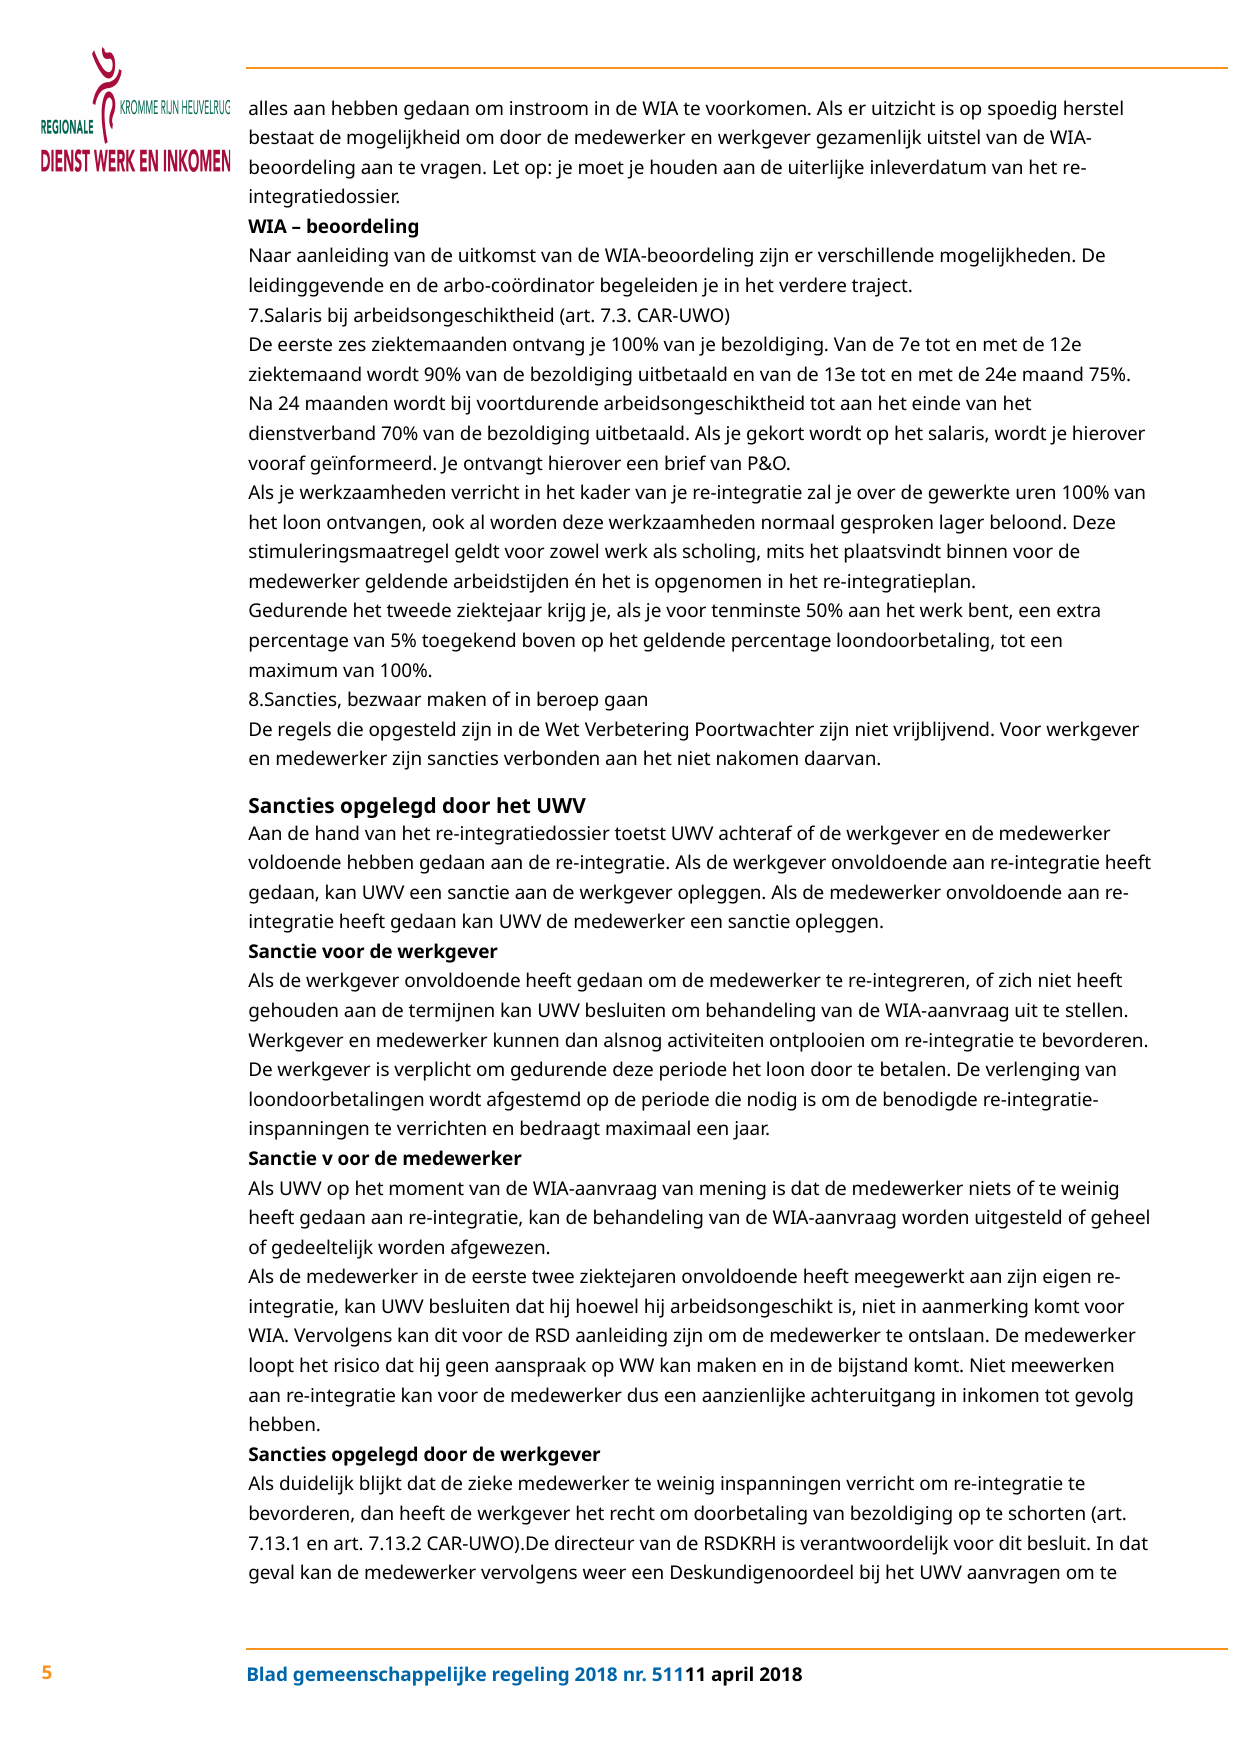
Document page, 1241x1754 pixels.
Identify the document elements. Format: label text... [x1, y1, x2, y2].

text Sanctie voor de werkgever [248, 938, 1152, 964]
text De eerste zes ziektemaanden ontvang je 100% van je bezoldiging. Van de 7e tot en met de 12e ziektemaand wordt 90% van de bezoldiging uitbetaald en van de 13e tot en met de 24e maand 75%. Na 24 maanden wordt bij voortdurende arbeidsongeschiktheid tot aan het einde van het dienstverband 70% van de bezoldiging uitbetaald. Als je gekort wordt op het salaris, wordt je hierover vooraf geïnformeerd. Je ontvangt hierover een brief van P&O. [248, 331, 1152, 476]
text Sanctie v oor de medewerker [248, 1145, 1152, 1171]
text Sancties opgelegd door de werkgever [248, 1441, 1152, 1467]
text De regels die opgesteld zijn in de Wet Verbetering Poortwachter zijn niet vrijblijvend. Voor werkgever en medewerker zijn sancties verbonden aan het niet nakomen daarvan. [248, 716, 1152, 771]
text Als duidelijk blijkt dat de zieke medewerker te weinig inspanningen verricht om re-integratie te bevorderen, dan heeft de werkgever het recht om doorbetaling van bezoldiging op te schorten (art. 7.13.1 en art. 7.13.2 CAR-UWO).De directeur van de RSDKRH is verantwoordelijk voor dit besluit. In dat geval kan de medewerker vervolgens weer een Deskundigenoordeel bij het UWV aanvragen om te [248, 1471, 1152, 1585]
text Gedurende het tweede ziektejaar krijg je, als je voor tenminste 50% aan het werk bent, een extra percentage van 5% toegekend boven op het geldende percentage loondoorbetaling, tot een maximum van 100%. [248, 598, 1152, 683]
text WIA – beoordeling [248, 213, 1152, 239]
text Als UWV op het moment van de WIA-aanvraag van mening is dat de medewerker niets of te weinig heeft gedaan aan re-integratie, kan de behandeling van de WIA-aanvraag worden uitgesteld of geheel of gedeeltelijk worden afgewezen. [248, 1175, 1152, 1259]
picture [41, 47, 231, 172]
text 8.Sancties, bezwaar maken of in beroep gaan [248, 686, 1152, 712]
text alles aan hebben gedaan om instroom in de WIA te voorkomen. Als er uitzicht is op spoedig herstel bestaat de mogelijkheid om door de medewerker en werkgever gezamenlijk uitstel van de WIA-beoordeling aan te vragen. Let op: je moet je houden aan de uiterlijke inleverdatum van het re-integratiedossier. [248, 95, 1152, 209]
text Sancties opgelegd door het UWV [248, 791, 1152, 820]
text Als je werkzaamheden verricht in het kader van je re-integratie zal je over de gewerkte uren 100% van het loon ontvangen, ook al worden deze werkzaamheden normaal gesproken lager beloond. Deze stimuleringsmaatregel geldt voor zowel werk als scholing, mits het plaatsvindt binnen voor de medewerker geldende arbeidstijden én het is opgenomen in het re-integratieplan. [248, 479, 1152, 594]
text 7.Salaris bij arbeidsongeschiktheid (art. 7.3. CAR-UWO) [248, 302, 1152, 328]
text Als de medewerker in de eerste twee ziektejaren onvoldoende heeft meegewerkt aan zijn eigen re-integratie, kan UWV besluiten dat hij hoewel hij arbeidsongeschikt is, niet in aanmerking komt voor WIA. Vervolgens kan dit voor de RSD aanleiding zijn om de medewerker te ontslaan. De medewerker loopt het risico dat hij geen aanspraak op WW kan maken en in de bijstand komt. Niet meewerken aan re-integratie kan voor de medewerker dus een aanzienlijke achteruitgang in inkomen tot gevolg hebben. [248, 1263, 1152, 1437]
text Als de werkgever onvoldoende heeft gedaan om de medewerker te re-integreren, of zich niet heeft gehouden aan de termijnen kan UWV besluiten om behandeling van de WIA-aanvraag uit te stellen. Werkgever en medewerker kunnen dan alsnog activiteiten ontplooien om re-integratie te bevorderen. De werkgever is verplicht om gedurende deze periode het loon door te betalen. De verlenging van loondoorbetalingen wordt afgestemd op de periode die nodig is om de benodigde re-integratie-inspanningen te verrichten en bedraagt maximaal een jaar. [248, 968, 1152, 1141]
text Aan de hand van het re-integratiedossier toetst UWV achteraf of de werkgever en de medewerker voldoende hebben gedaan aan de re-integratie. Als de werkgever onvoldoende aan re-integratie heeft gedaan, kan UWV een sanctie aan de werkgever opleggen. Als de medewerker onvoldoende aan re-integratie heeft gedaan kan UWV de medewerker een sanctie opleggen. [248, 820, 1152, 934]
text Naar aanleiding van de uitkomst van de WIA-beoordeling zijn er verschillende mogelijkheden. De leidinggevende en de arbo-coördinator begeleiden je in het verdere traject. [248, 243, 1152, 298]
